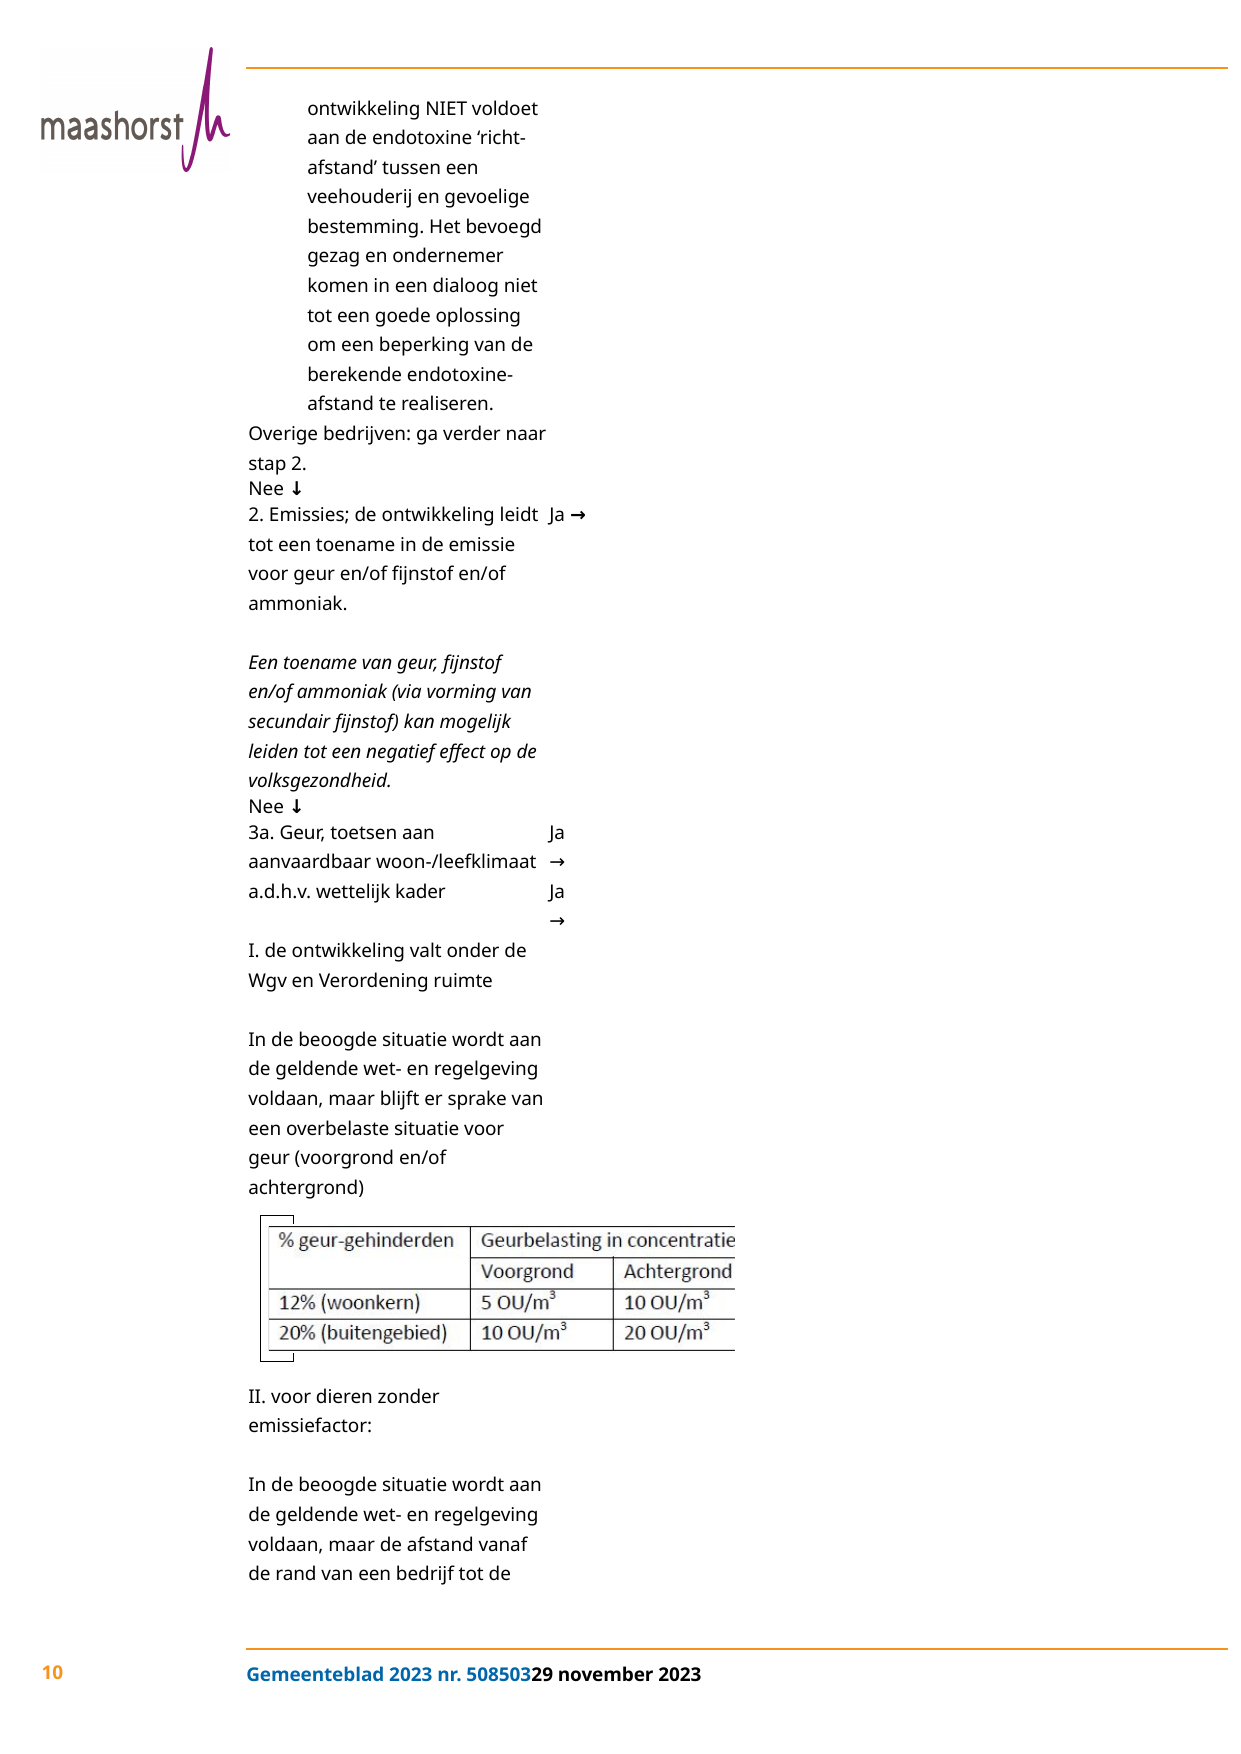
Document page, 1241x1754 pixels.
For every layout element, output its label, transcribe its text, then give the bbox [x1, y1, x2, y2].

table_cell II. voor dieren zonder emissiefactor: In de beoogde situatie wordt aan de geldende wet- en regelgeving voldaan, maar de afstand vanaf de rand van een bedrijf tot de [248, 1353, 549, 1586]
table_cell Nee ↓ [248, 793, 549, 819]
table_cell [549, 476, 850, 501]
table_cell 3a. Geur, toetsen aan aanvaardbaar woon-/leefklimaat a.d.h.v. wettelijk kader I. de ontwikkeling valt onder de Wgv en Verordening ruimte In de beoogde situatie wordt aan de geldende wet- en regelgeving voldaan, maar blijft er sprake van een overbelaste situatie voor geur (voorgrond en/of achtergrond) [248, 819, 549, 1352]
table_cell [850, 819, 1152, 1586]
table_cell [549, 1353, 850, 1586]
table_cell [850, 476, 1152, 501]
table_cell Nee ↓ [248, 476, 549, 501]
table_cell 2. Emissies; de ontwikkeling leidt tot een toename in de emissie voor geur en/of fijnstof en/of ammoniak. Een toename van geur, fijnstof en/of ammoniak (via vorming van secundair fijnstof) kan mogelijk leiden tot een negatief effect op de volksgezondheid. [248, 501, 549, 793]
table_header [549, 95, 850, 476]
table_cell [850, 501, 1152, 793]
table_cell [850, 793, 1152, 819]
picture [268, 1224, 736, 1353]
table_header ontwikkeling NIET voldoet aan de endotoxine ‘richt-afstand’ tussen een veehouderij en gevoelige bestemming. Het bevoegd gezag en ondernemer komen in een dialoog niet tot een goede oplossing om een beperking van de berekende endotoxine-afstand te realiseren. Overige bedrijven: ga verder naar stap 2. [248, 95, 549, 476]
table_cell Ja → Ja → [549, 819, 850, 1352]
picture [41, 47, 231, 172]
table_cell Ja → [549, 501, 850, 793]
table_cell [549, 793, 850, 819]
table_header [850, 95, 1152, 476]
